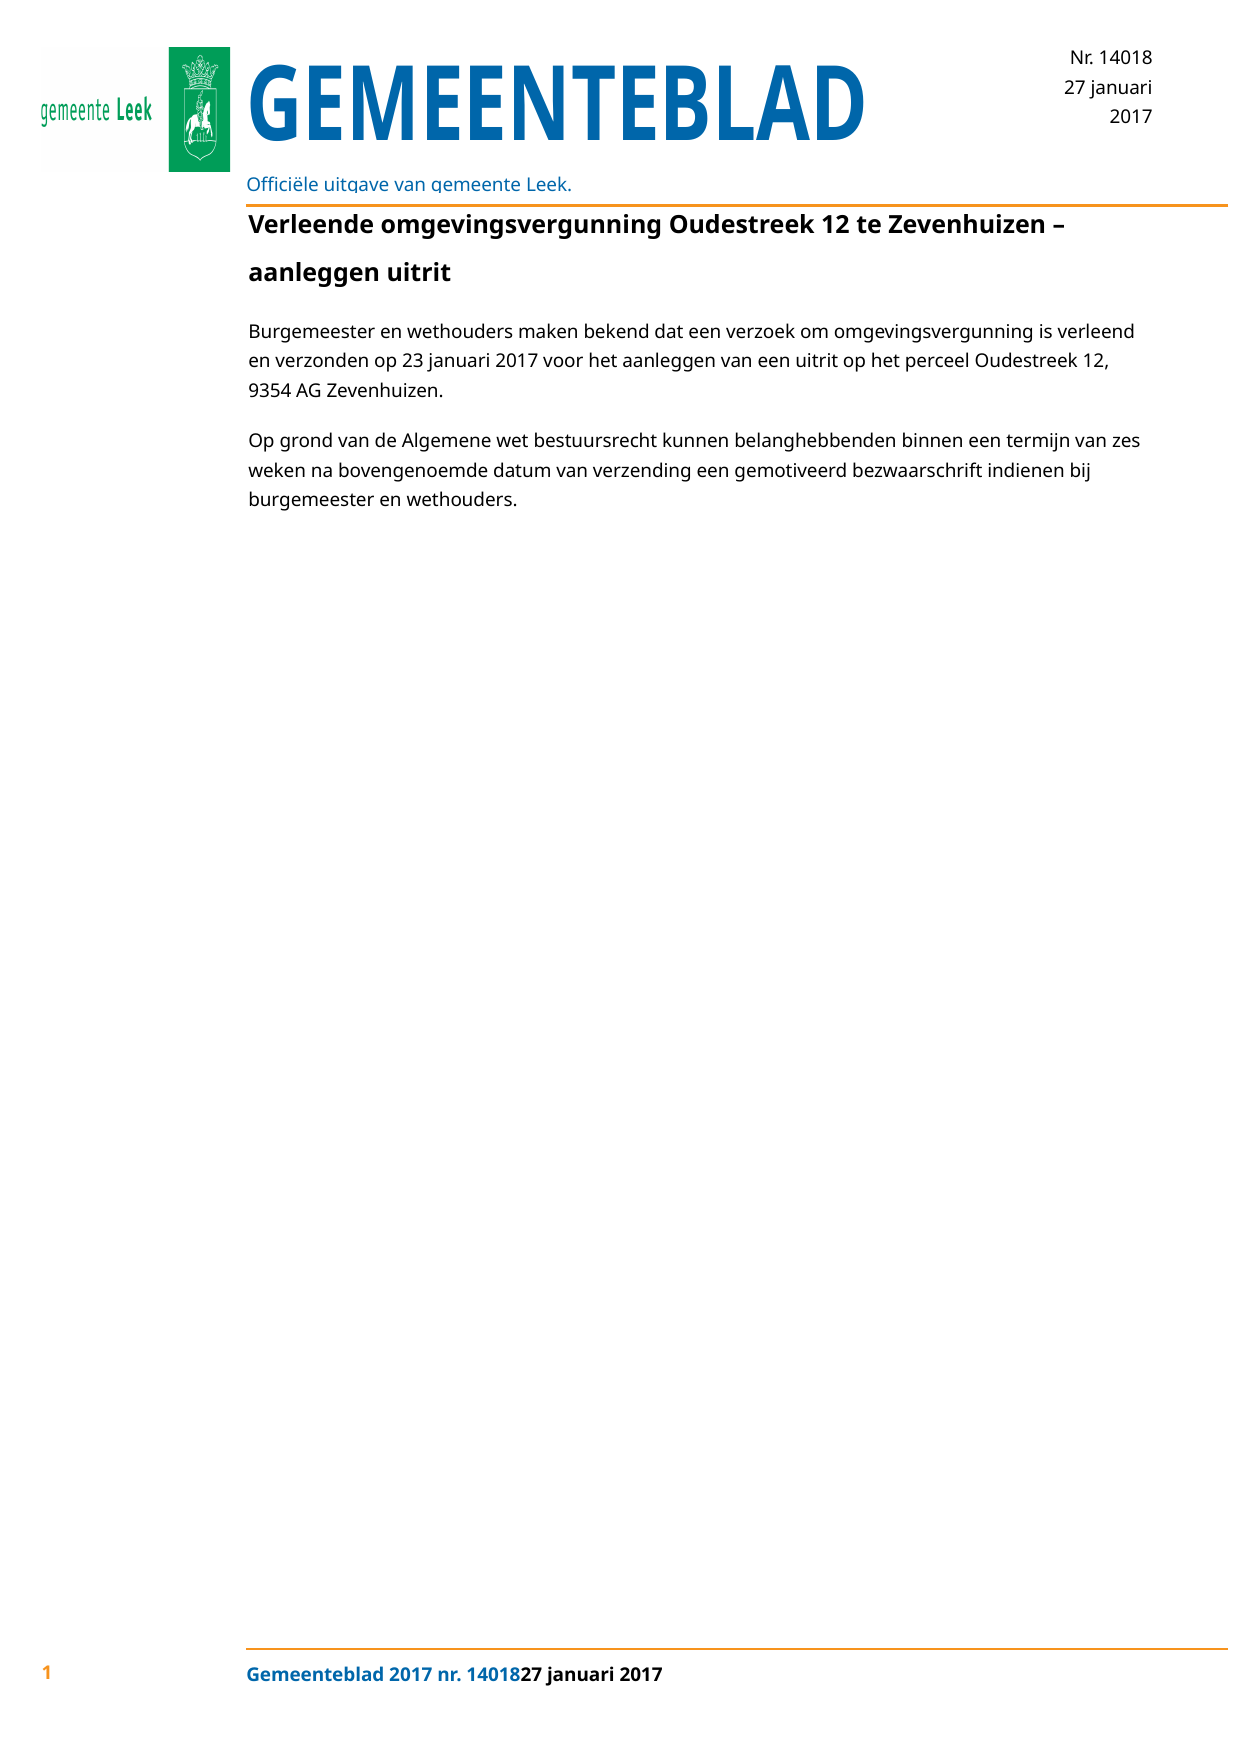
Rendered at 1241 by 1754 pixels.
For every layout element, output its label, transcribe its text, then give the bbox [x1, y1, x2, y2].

text Op grond van de Algemene wet bestuursrecht kunnen belanghebbenden binnen een termijn van zes weken na bovengenoemde datum van verzending een gemotiveerd bezwaarschrift indienen bij burgemeester en wethouders. [248, 427, 1152, 512]
text Burgemeester en wethouders maken bekend dat een verzoek om omgevingsvergunning is verleend en verzonden op 23 januari 2017 voor het aanleggen van een uitrit op het perceel Oudestreek 12, 9354 AG Zevenhuizen. [248, 318, 1152, 403]
text Verleende omgevingsvergunning Oudestreek 12 te Zevenhuizen – aanleggen uitrit [248, 207, 1152, 288]
picture [41, 47, 231, 172]
